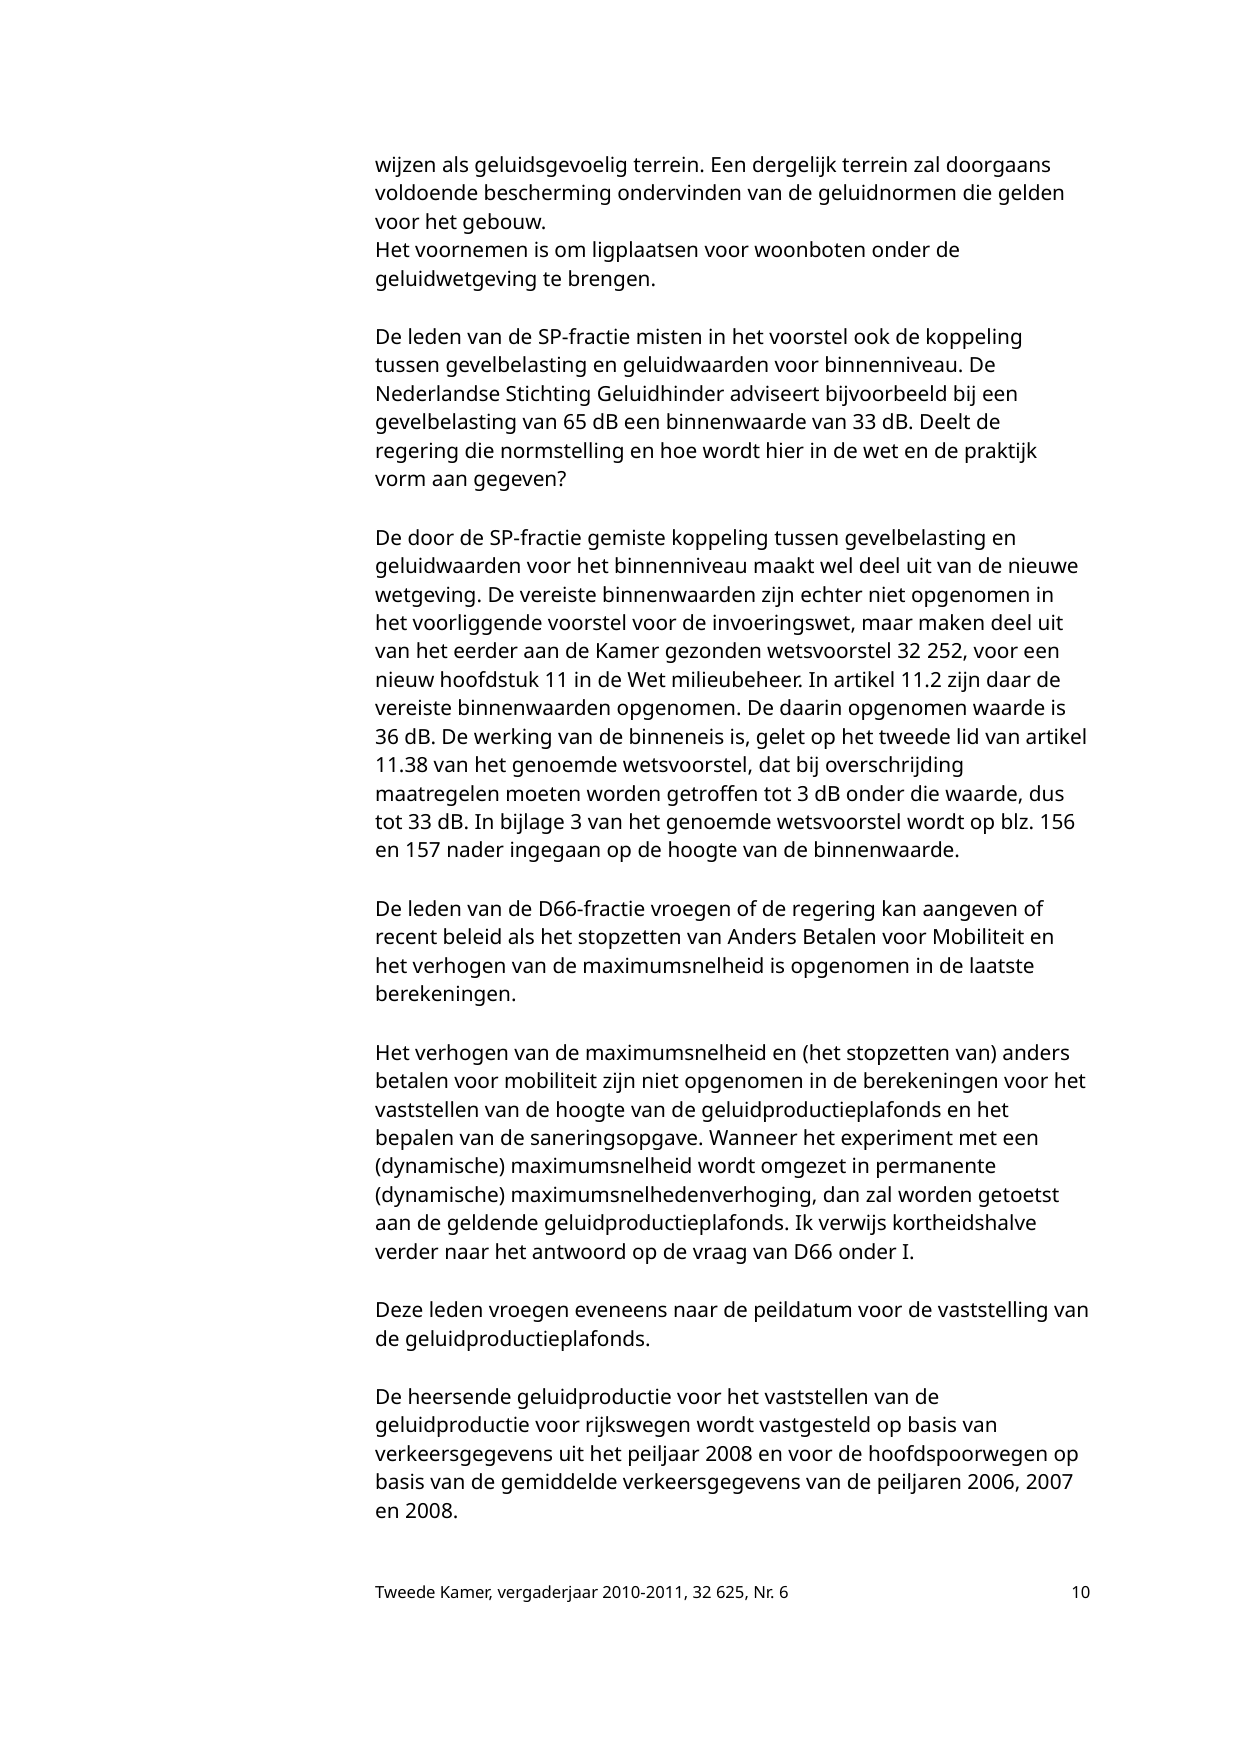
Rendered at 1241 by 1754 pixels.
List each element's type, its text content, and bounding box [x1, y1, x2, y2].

text De leden van de D66-fractie vroegen of de regering kan aangeven of recent beleid als het stopzetten van Anders Betalen voor Mobiliteit en het verhogen van de maximumsnelheid is opgenomen in de laatste berekeningen. [375, 894, 1090, 1008]
text Deze leden vroegen eveneens naar de peildatum voor de vaststelling van de geluidproductieplafonds. [375, 1295, 1090, 1352]
text De leden van de SP-fractie misten in het voorstel ook de koppeling tussen gevelbelasting en geluidwaarden voor binnenniveau. De Nederlandse Stichting Geluidhinder adviseert bijvoorbeeld bij een gevelbelasting van 65 dB een binnenwaarde van 33 dB. Deelt de regering die normstelling en hoe wordt hier in de wet en de praktijk vorm aan gegeven? [375, 322, 1090, 493]
text Het voornemen is om ligplaatsen voor woonboten onder de geluidwetgeving te brengen. [375, 235, 1090, 292]
text Het verhogen van de maximumsnelheid en (het stopzetten van) anders betalen voor mobiliteit zijn niet opgenomen in de berekeningen voor het vaststellen van de hoogte van de geluidproductieplafonds en het bepalen van de saneringsopgave. Wanneer het experiment met een (dynamische) maximumsnelheid wordt omgezet in permanente (dynamische) maximumsnelhedenverhoging, dan zal worden getoetst aan de geldende geluidproductieplafonds. Ik verwijs kortheidshalve verder naar het antwoord op de vraag van D66 onder I. [375, 1038, 1090, 1265]
text De door de SP-fractie gemiste koppeling tussen gevelbelasting en geluidwaarden voor het binnenniveau maakt wel deel uit van de nieuwe wetgeving. De vereiste binnenwaarden zijn echter niet opgenomen in het voorliggende voorstel voor de invoeringswet, maar maken deel uit van het eerder aan de Kamer gezonden wetsvoorstel 32 252, voor een nieuw hoofdstuk 11 in de Wet milieubeheer. In artikel 11.2 zijn daar de vereiste binnenwaarden opgenomen. De daarin opgenomen waarde is 36 dB. De werking van de binneneis is, gelet op het tweede lid van artikel 11.38 van het genoemde wetsvoorstel, dat bij overschrijding maatregelen moeten worden getroffen tot 3 dB onder die waarde, dus tot 33 dB. In bijlage 3 van het genoemde wetsvoorstel wordt op blz. 156 en 157 nader ingegaan op de hoogte van de binnenwaarde. [375, 523, 1090, 864]
text wijzen als geluidsgevoelig terrein. Een dergelijk terrein zal doorgaans voldoende bescherming ondervinden van de geluidnormen die gelden voor het gebouw. [375, 150, 1090, 235]
text De heersende geluidproductie voor het vaststellen van de geluidproductie voor rijkswegen wordt vastgesteld op basis van verkeersgegevens uit het peiljaar 2008 en voor de hoofdspoorwegen op basis van de gemiddelde verkeersgegevens van de peiljaren 2006, 2007 en 2008. [375, 1382, 1090, 1524]
